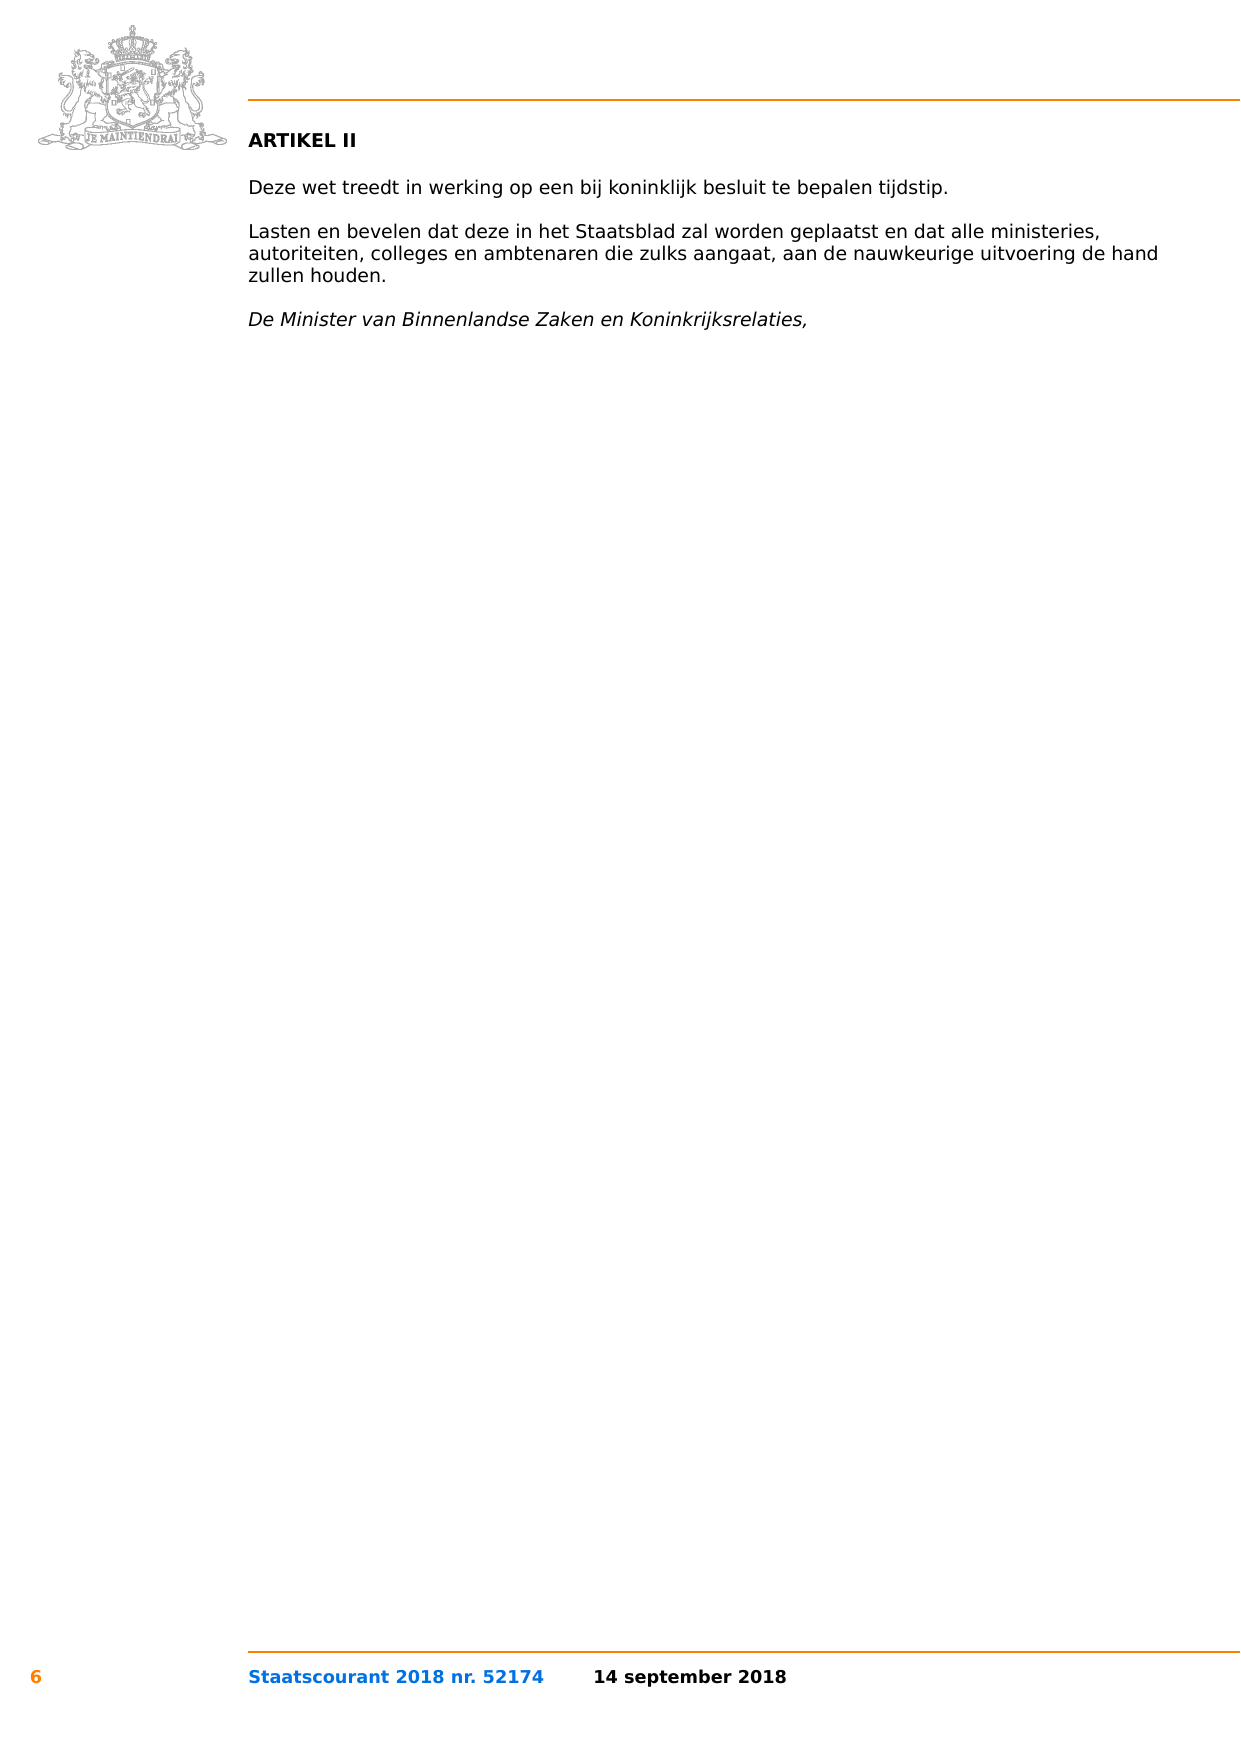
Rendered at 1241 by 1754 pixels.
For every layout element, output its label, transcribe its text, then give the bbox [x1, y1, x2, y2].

text Deze wet treedt in werking op een bij koninklijk besluit te bepalen tijdstip. [248, 177, 1163, 199]
text De Minister van Binnenlandse Zaken en Koninkrijksrelaties, [248, 308, 1163, 331]
subtitle ARTIKEL II [248, 130, 1163, 152]
picture [38, 25, 227, 150]
text Lasten en bevelen dat deze in het Staatsblad zal worden geplaatst en dat alle ministeries, autoriteiten, colleges en ambtenaren die zulks aangaat, aan de nauwkeurige uitvoering de hand zullen houden. [248, 221, 1163, 287]
